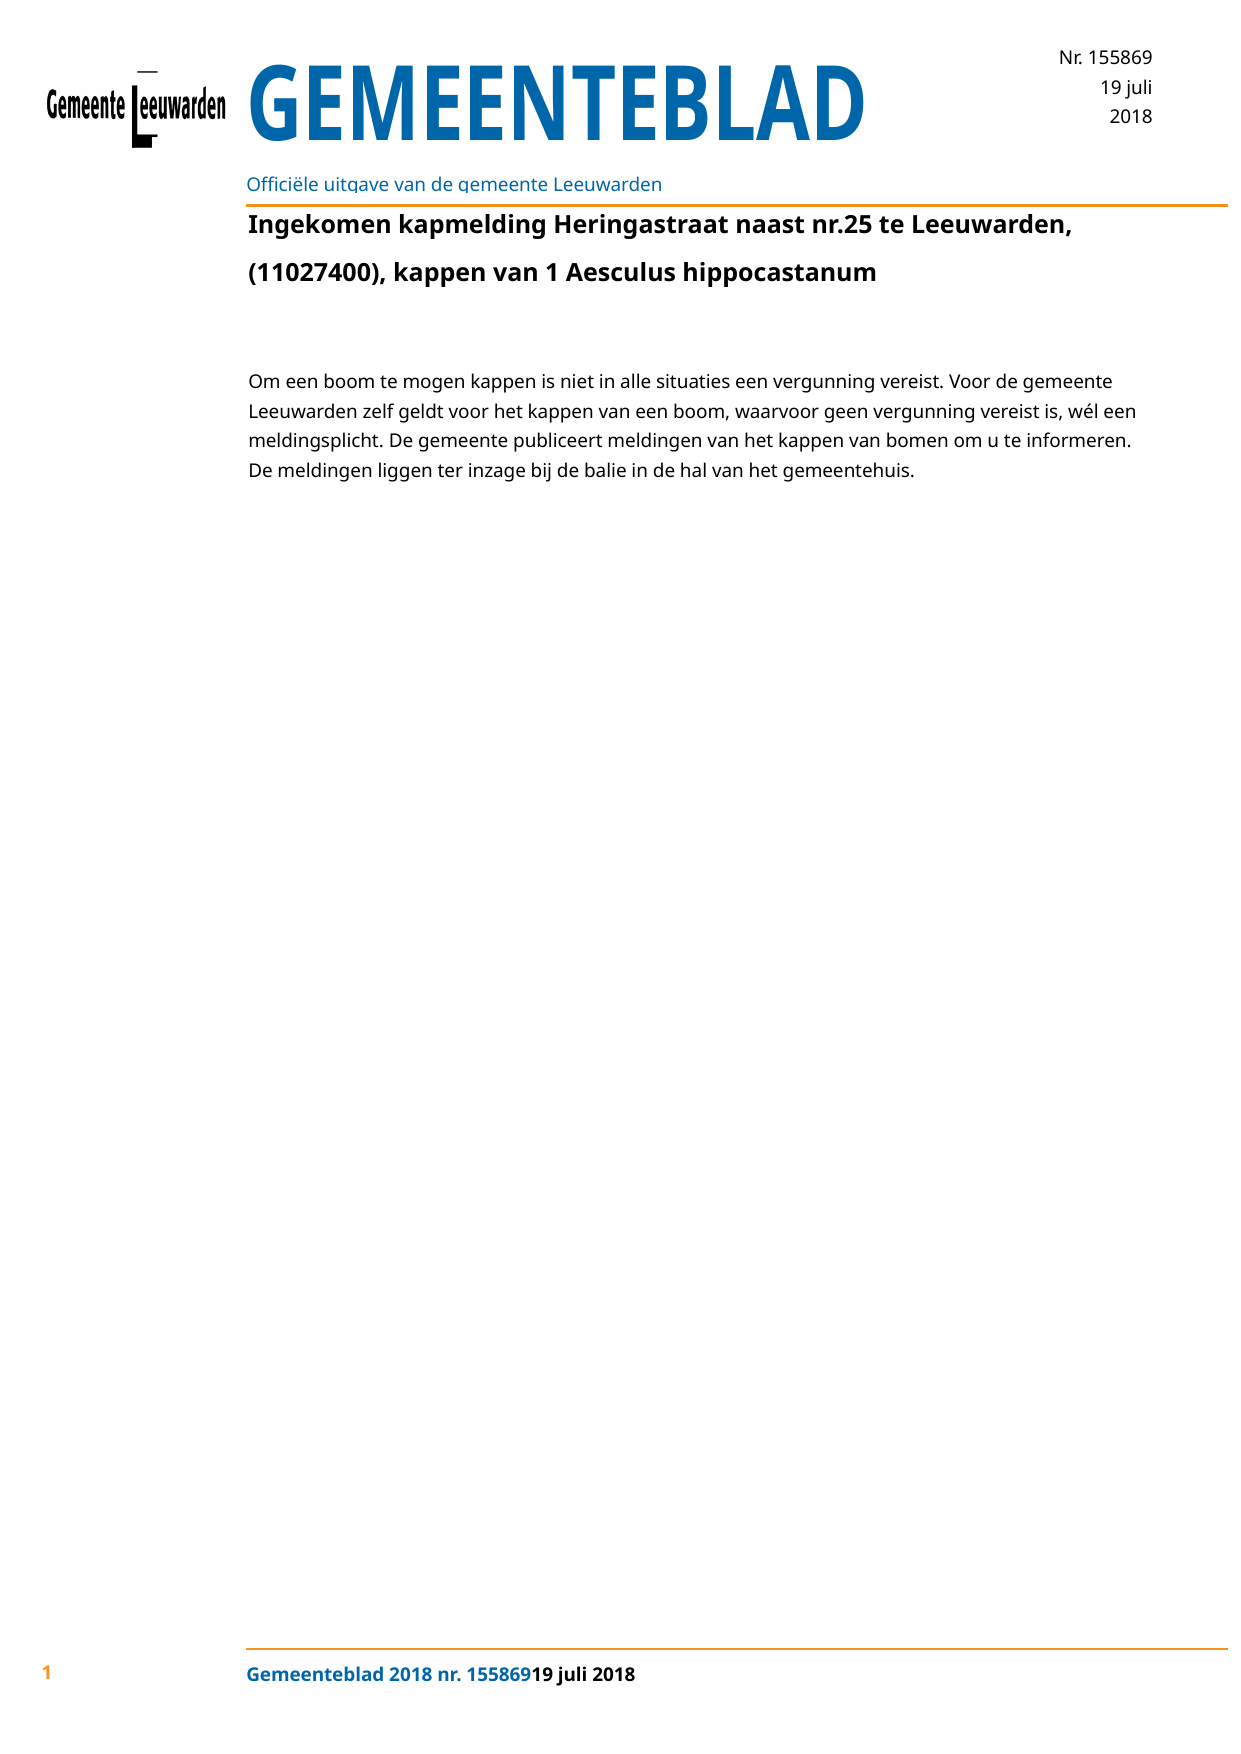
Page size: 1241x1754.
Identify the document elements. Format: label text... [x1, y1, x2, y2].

picture [41, 47, 231, 172]
text Om een boom te mogen kappen is niet in alle situaties een vergunning vereist. Voor de gemeente Leeuwarden zelf geldt voor het kappen van een boom, waarvoor geen vergunning vereist is, wél een meldingsplicht. De gemeente publiceert meldingen van het kappen van bomen om u te informeren. De meldingen liggen ter inzage bij de balie in de hal van het gemeentehuis. [248, 368, 1152, 483]
text Ingekomen kapmelding Heringastraat naast nr.25 te Leeuwarden, (11027400), kappen van 1 Aesculus hippocastanum [248, 207, 1152, 288]
